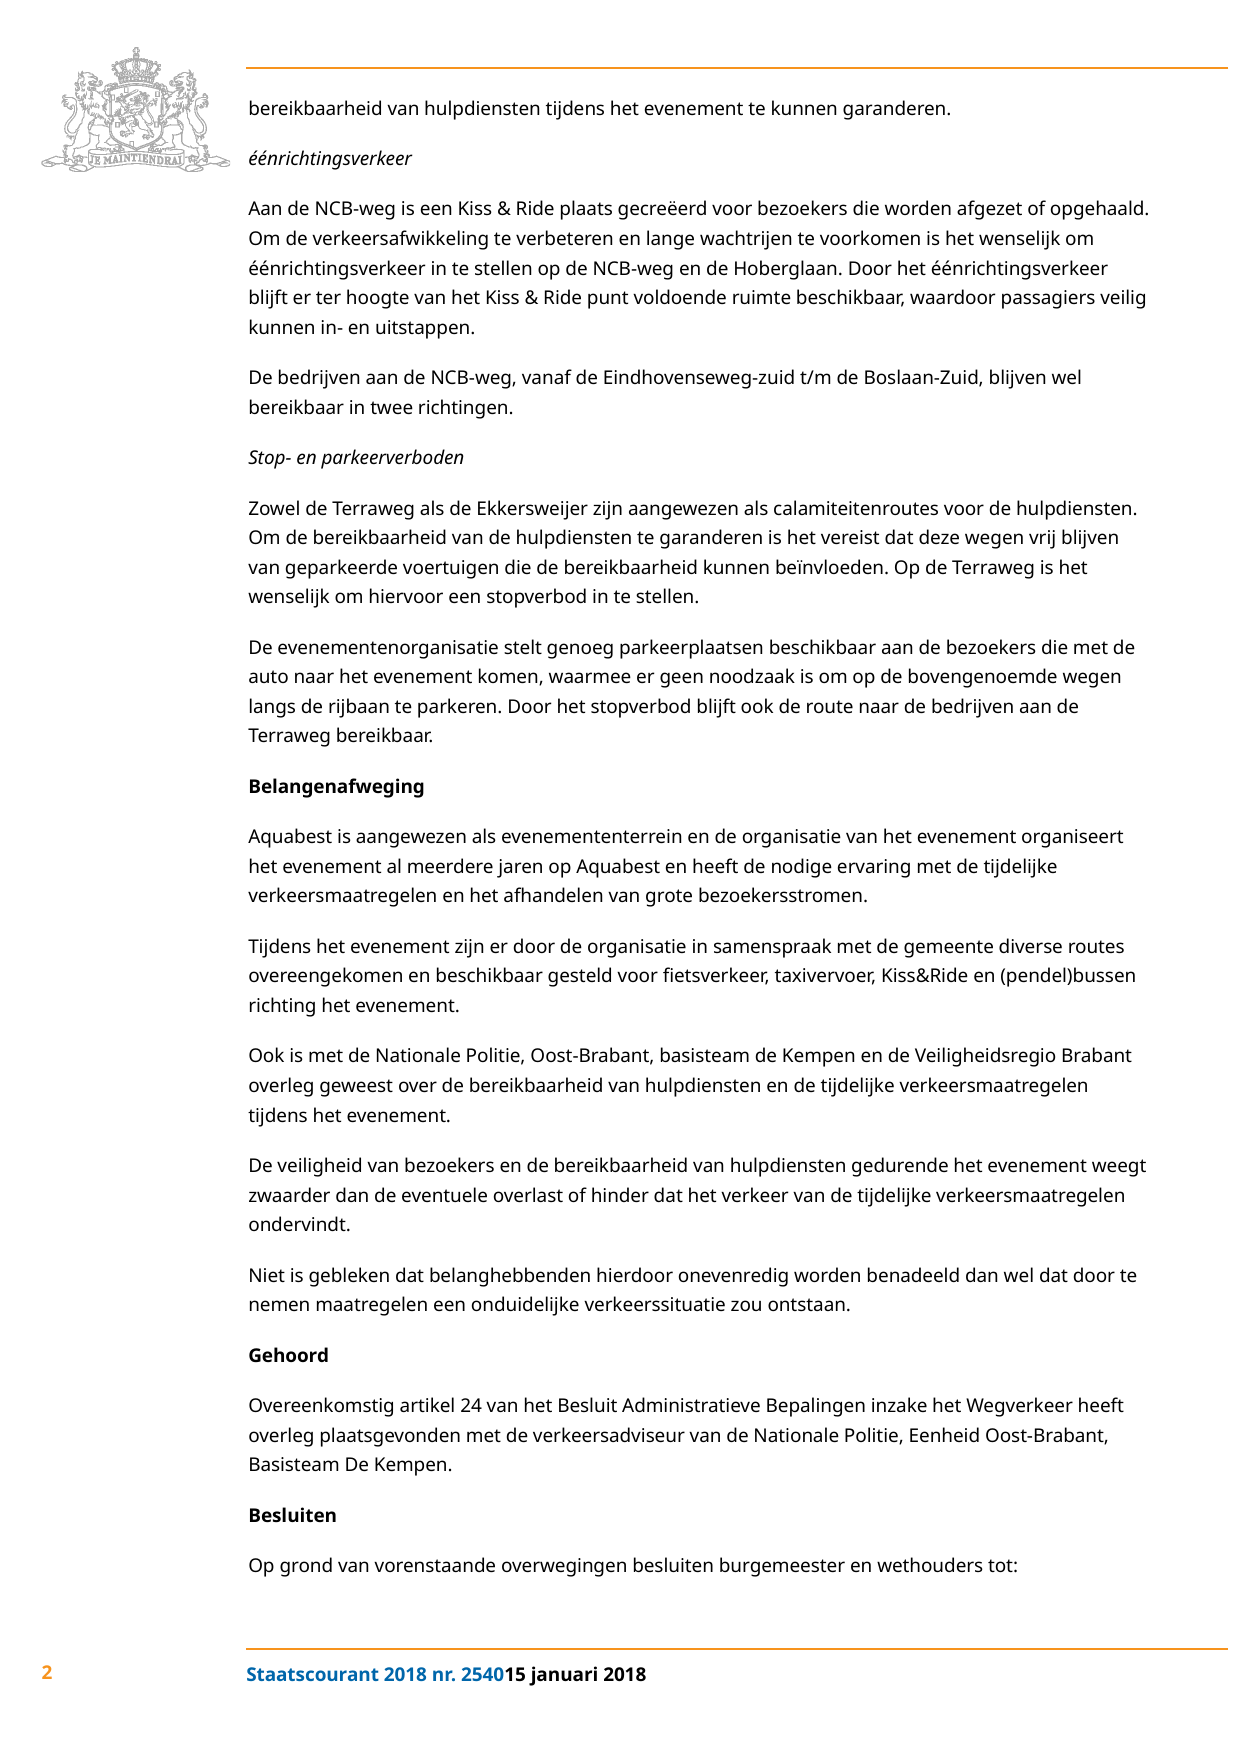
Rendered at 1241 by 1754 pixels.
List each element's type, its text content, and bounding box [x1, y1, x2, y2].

text De bedrijven aan de NCB-weg, vanaf de Eindhovenseweg-zuid t/m de Boslaan-Zuid, blijven wel bereikbaar in twee richtingen. [248, 364, 1152, 420]
text Tijdens het evenement zijn er door de organisatie in samenspraak met de gemeente diverse routes overeengekomen en beschikbaar gesteld voor fietsverkeer, taxivervoer, Kiss&Ride en (pendel)bussen richting het evenement. [248, 933, 1152, 1018]
text éénrichtingsverkeer [248, 145, 1152, 171]
text Overeenkomstig artikel 24 van het Besluit Administratieve Bepalingen inzake het Wegverkeer heeft overleg plaatsgevonden met de verkeersadviseur van de Nationale Politie, Eenheid Oost-Brabant, Basisteam De Kempen. [248, 1392, 1152, 1477]
text Belangenafweging [248, 773, 1152, 799]
text Ook is met de Nationale Politie, Oost-Brabant, basisteam de Kempen en de Veiligheidsregio Brabant overleg geweest over de bereikbaarheid van hulpdiensten en de tijdelijke verkeersmaatregelen tijdens het evenement. [248, 1043, 1152, 1128]
picture [41, 47, 231, 172]
text De veiligheid van bezoekers en de bereikbaarheid van hulpdiensten gedurende het evenement weegt zwaarder dan de eventuele overlast of hinder dat het verkeer van de tijdelijke verkeersmaatregelen ondervindt. [248, 1152, 1152, 1237]
text Niet is gebleken dat belanghebbenden hierdoor onevenredig worden benadeeld dan wel dat door te nemen maatregelen een onduidelijke verkeerssituatie zou ontstaan. [248, 1262, 1152, 1317]
text De evenementenorganisatie stelt genoeg parkeerplaatsen beschikbaar aan de bezoekers die met de auto naar het evenement komen, waarmee er geen noodzaak is om op de bovengenoemde wegen langs de rijbaan te parkeren. Door het stopverbod blijft ook de route naar de bedrijven aan de Terraweg bereikbaar. [248, 634, 1152, 748]
text Gehoord [248, 1342, 1152, 1368]
text Besluiten [248, 1502, 1152, 1528]
text Stop- en parkeerverboden [248, 444, 1152, 470]
text Aan de NCB-weg is een Kiss & Ride plaats gecreëerd voor bezoekers die worden afgezet of opgehaald. Om de verkeersafwikkeling te verbeteren en lange wachtrijen te voorkomen is het wenselijk om éénrichtingsverkeer in te stellen op de NCB-weg en de Hoberglaan. Door het éénrichtingsverkeer blijft er ter hoogte van het Kiss & Ride punt voldoende ruimte beschikbaar, waardoor passagiers veilig kunnen in- en uitstappen. [248, 196, 1152, 340]
text bereikbaarheid van hulpdiensten tijdens het evenement te kunnen garanderen. [248, 95, 1152, 121]
text Op grond van vorenstaande overwegingen besluiten burgemeester en wethouders tot: [248, 1552, 1152, 1578]
text Aquabest is aangewezen als evenemententerrein en de organisatie van het evenement organiseert het evenement al meerdere jaren op Aquabest en heeft de nodige ervaring met de tijdelijke verkeersmaatregelen en het afhandelen van grote bezoekersstromen. [248, 823, 1152, 908]
text Zowel de Terraweg als de Ekkersweijer zijn aangewezen als calamiteitenroutes voor de hulpdiensten. Om de bereikbaarheid van de hulpdiensten te garanderen is het vereist dat deze wegen vrij blijven van geparkeerde voertuigen die de bereikbaarheid kunnen beïnvloeden. Op de Terraweg is het wenselijk om hiervoor een stopverbod in te stellen. [248, 495, 1152, 609]
